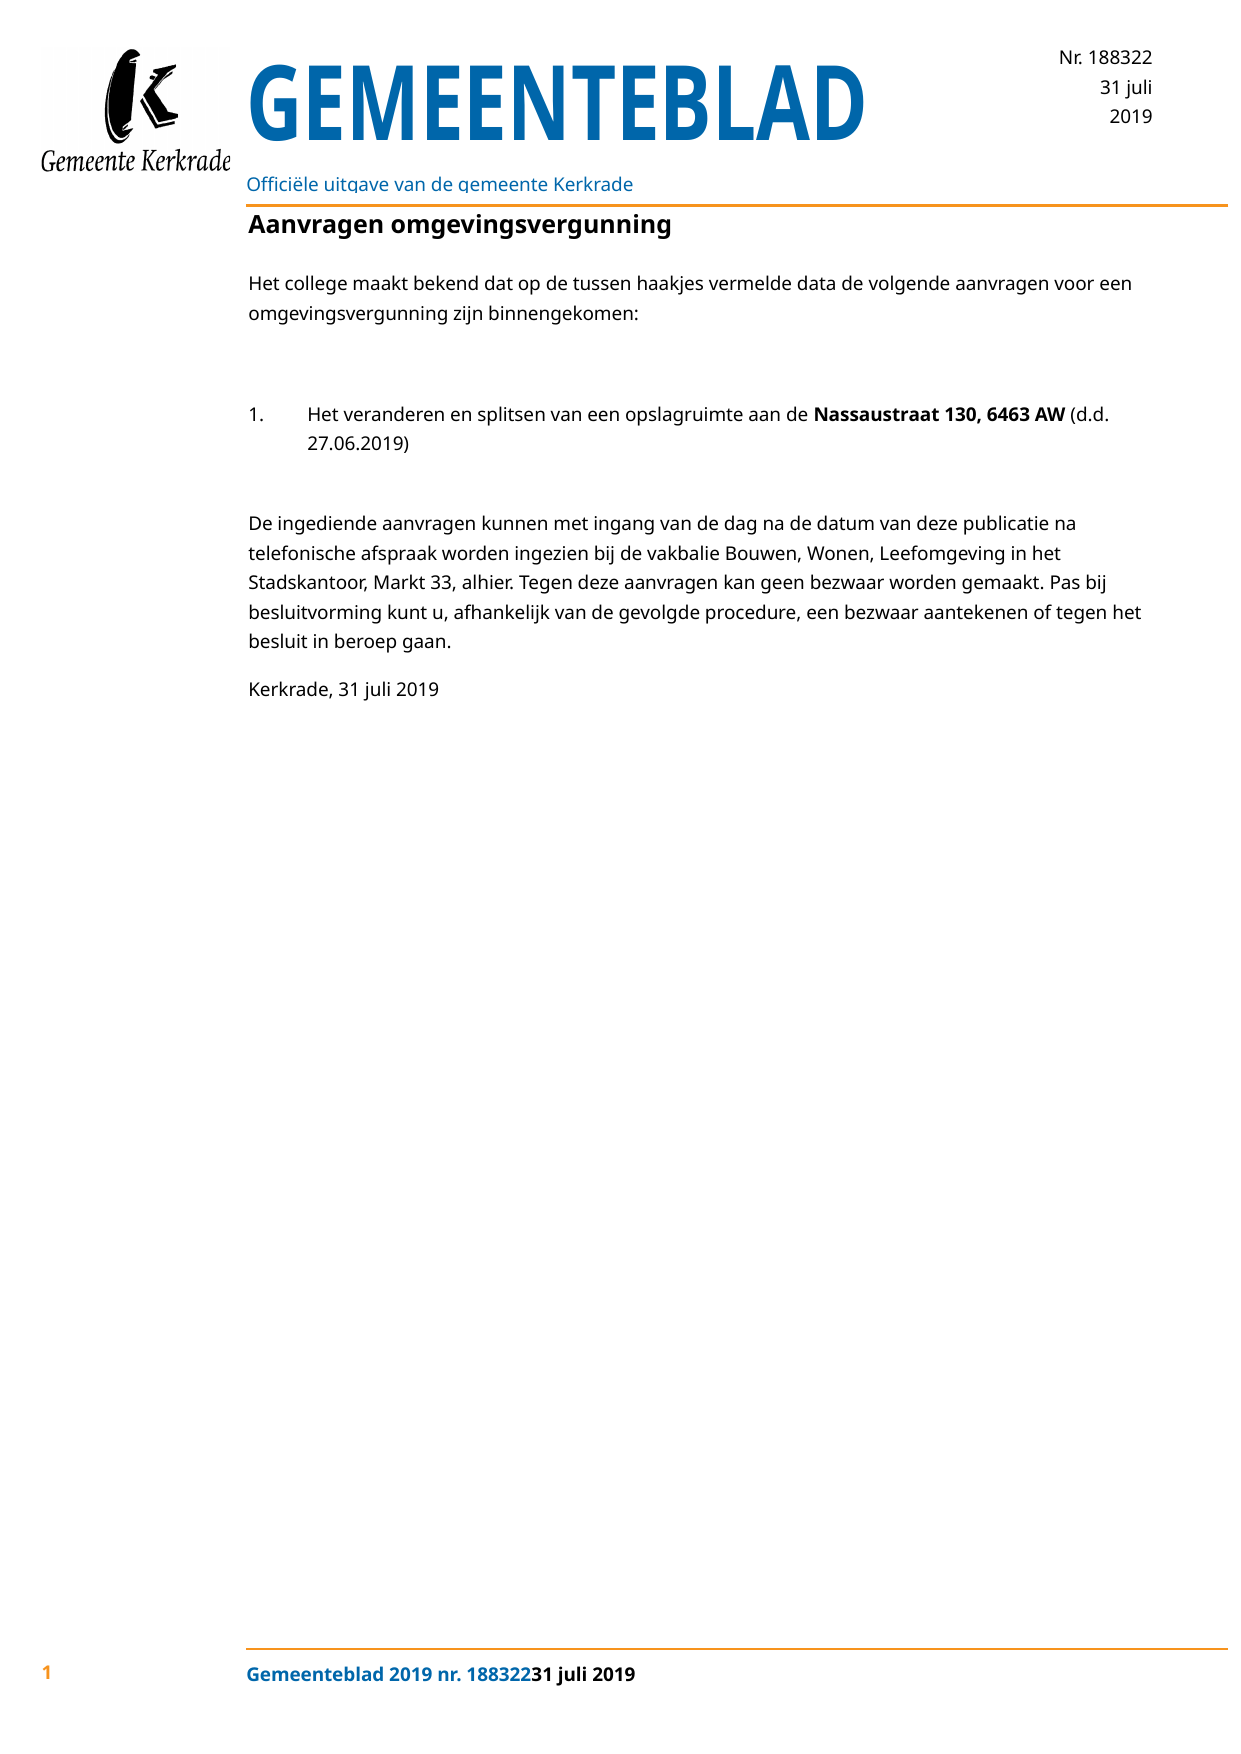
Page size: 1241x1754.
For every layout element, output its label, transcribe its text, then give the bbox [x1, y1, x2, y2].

text Kerkrade, 31 juli 2019 [248, 676, 1152, 702]
list Het veranderen en splitsen van een opslagruimte aan de Nassaustraat 130, 6463 AW (d.d. 27.06.2019) [248, 401, 1152, 456]
text De ingediende aanvragen kunnen met ingang van de dag na de datum van deze publicatie na telefonische afspraak worden ingezien bij de vakbalie Bouwen, Wonen, Leefomgeving in het Stadskantoor, Markt 33, alhier. Tegen deze aanvragen kan geen bezwaar worden gemaakt. Pas bij besluitvorming kunt u, afhankelijk van de gevolgde procedure, een bezwaar aantekenen of tegen het besluit in beroep gaan. [248, 510, 1152, 654]
text Aanvragen omgevingsvergunning [248, 207, 1152, 241]
picture [41, 47, 231, 172]
text Het college maakt bekend dat op de tussen haakjes vermelde data de volgende aanvragen voor een omgevingsvergunning zijn binnengekomen: [248, 270, 1152, 326]
